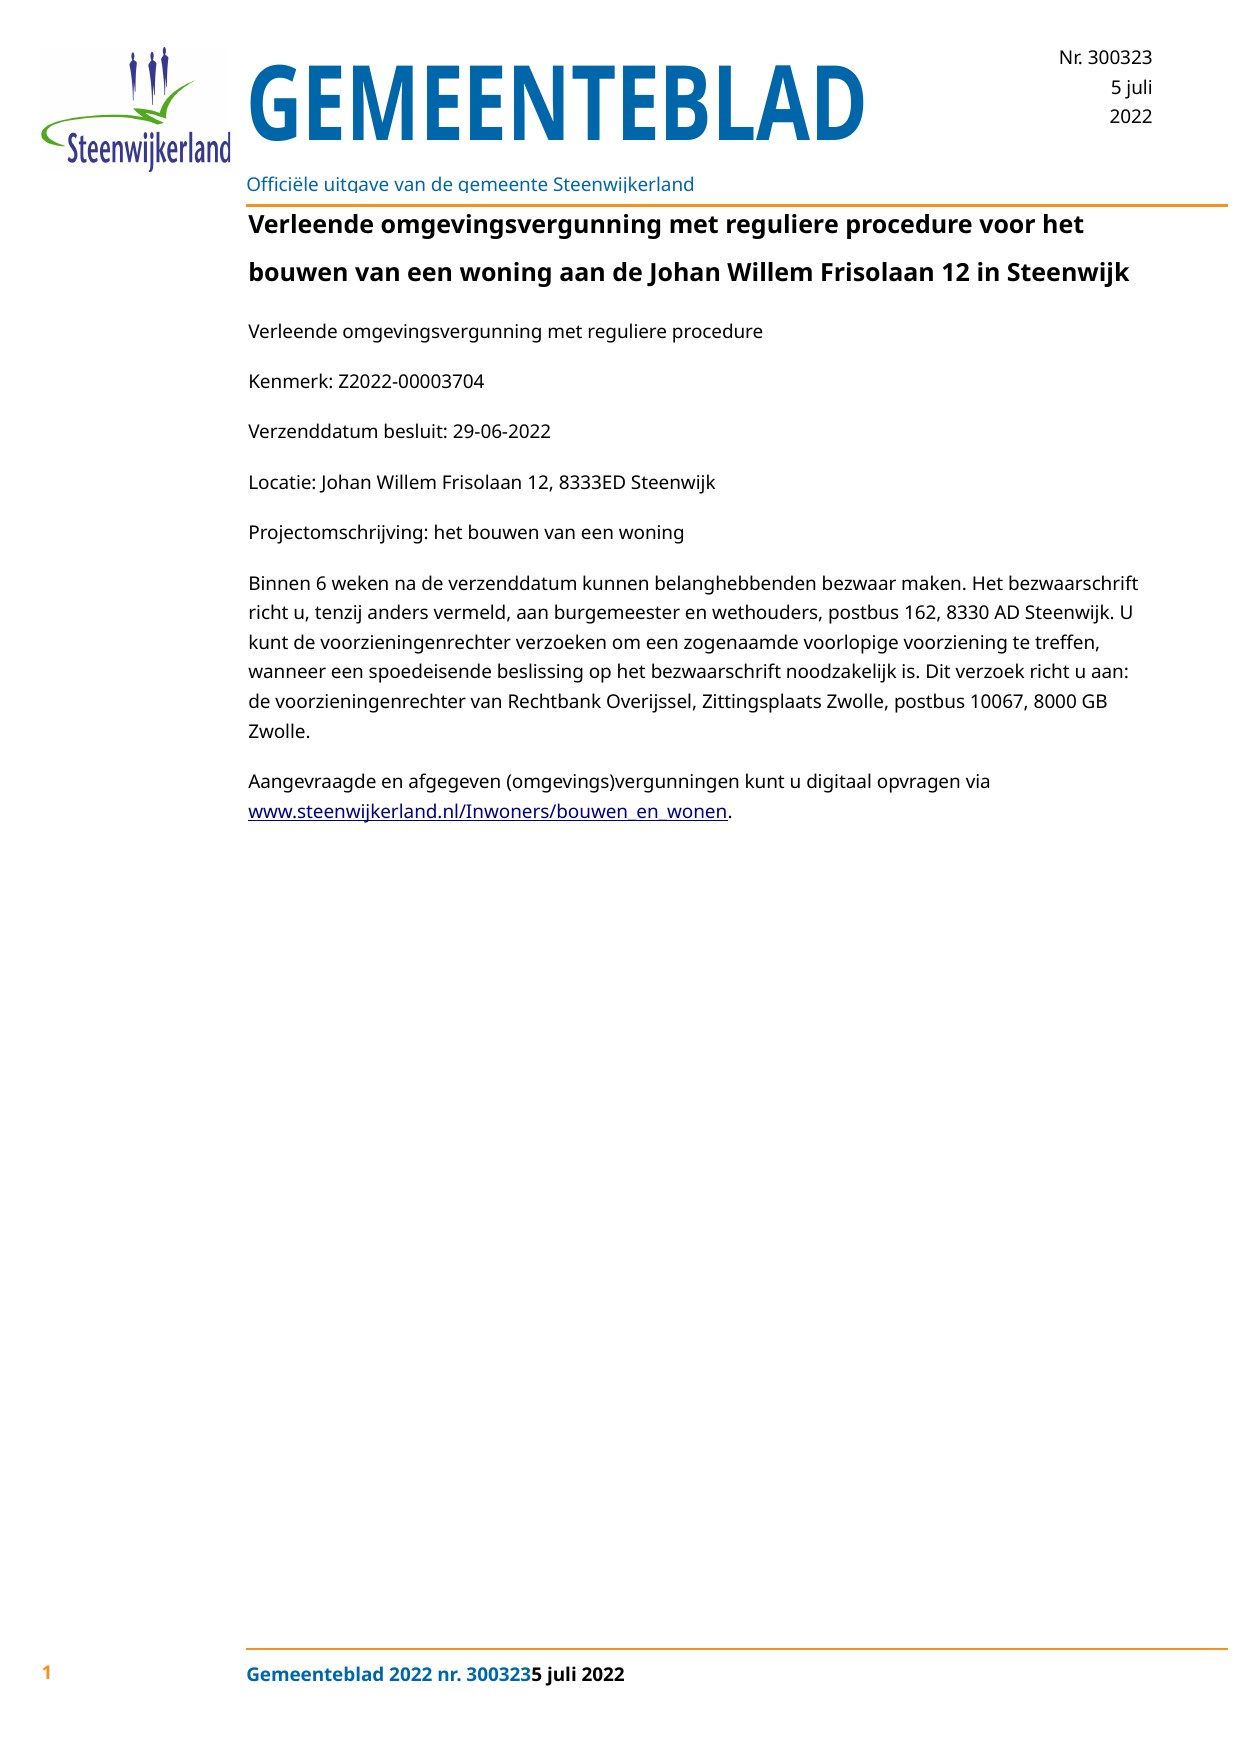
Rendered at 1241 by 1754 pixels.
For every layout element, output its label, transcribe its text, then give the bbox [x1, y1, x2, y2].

text Kenmerk: Z2022-00003704 [248, 368, 1152, 394]
text Locatie: Johan Willem Frisolaan 12, 8333ED Steenwijk [248, 469, 1152, 495]
text Verzenddatum besluit: 29-06-2022 [248, 419, 1152, 444]
text Projectomschrijving: het bouwen van een woning [248, 519, 1152, 545]
picture [41, 47, 231, 172]
text Binnen 6 weken na de verzenddatum kunnen belanghebbenden bezwaar maken. Het bezwaarschrift richt u, tenzij anders vermeld, aan burgemeester en wethouders, postbus 162, 8330 AD Steenwijk. U kunt de voorzieningenrechter verzoeken om een zogenaamde voorlopige voorziening te treffen, wanneer een spoedeisende beslissing op het bezwaarschrift noodzakelijk is. Dit verzoek richt u aan: de voorzieningenrechter van Rechtbank Overijssel, Zittingsplaats Zwolle, postbus 10067, 8000 GB Zwolle. [248, 570, 1152, 744]
text Verleende omgevingsvergunning met reguliere procedure [248, 318, 1152, 344]
text Aangevraagde en afgegeven (omgevings)vergunningen kunt u digitaal opvragen via www.steenwijkerland.nl/Inwoners/bouwen_en_wonen. [248, 768, 1152, 824]
text Verleende omgevingsvergunning met reguliere procedure voor het bouwen van een woning aan de Johan Willem Frisolaan 12 in Steenwijk [248, 207, 1152, 288]
